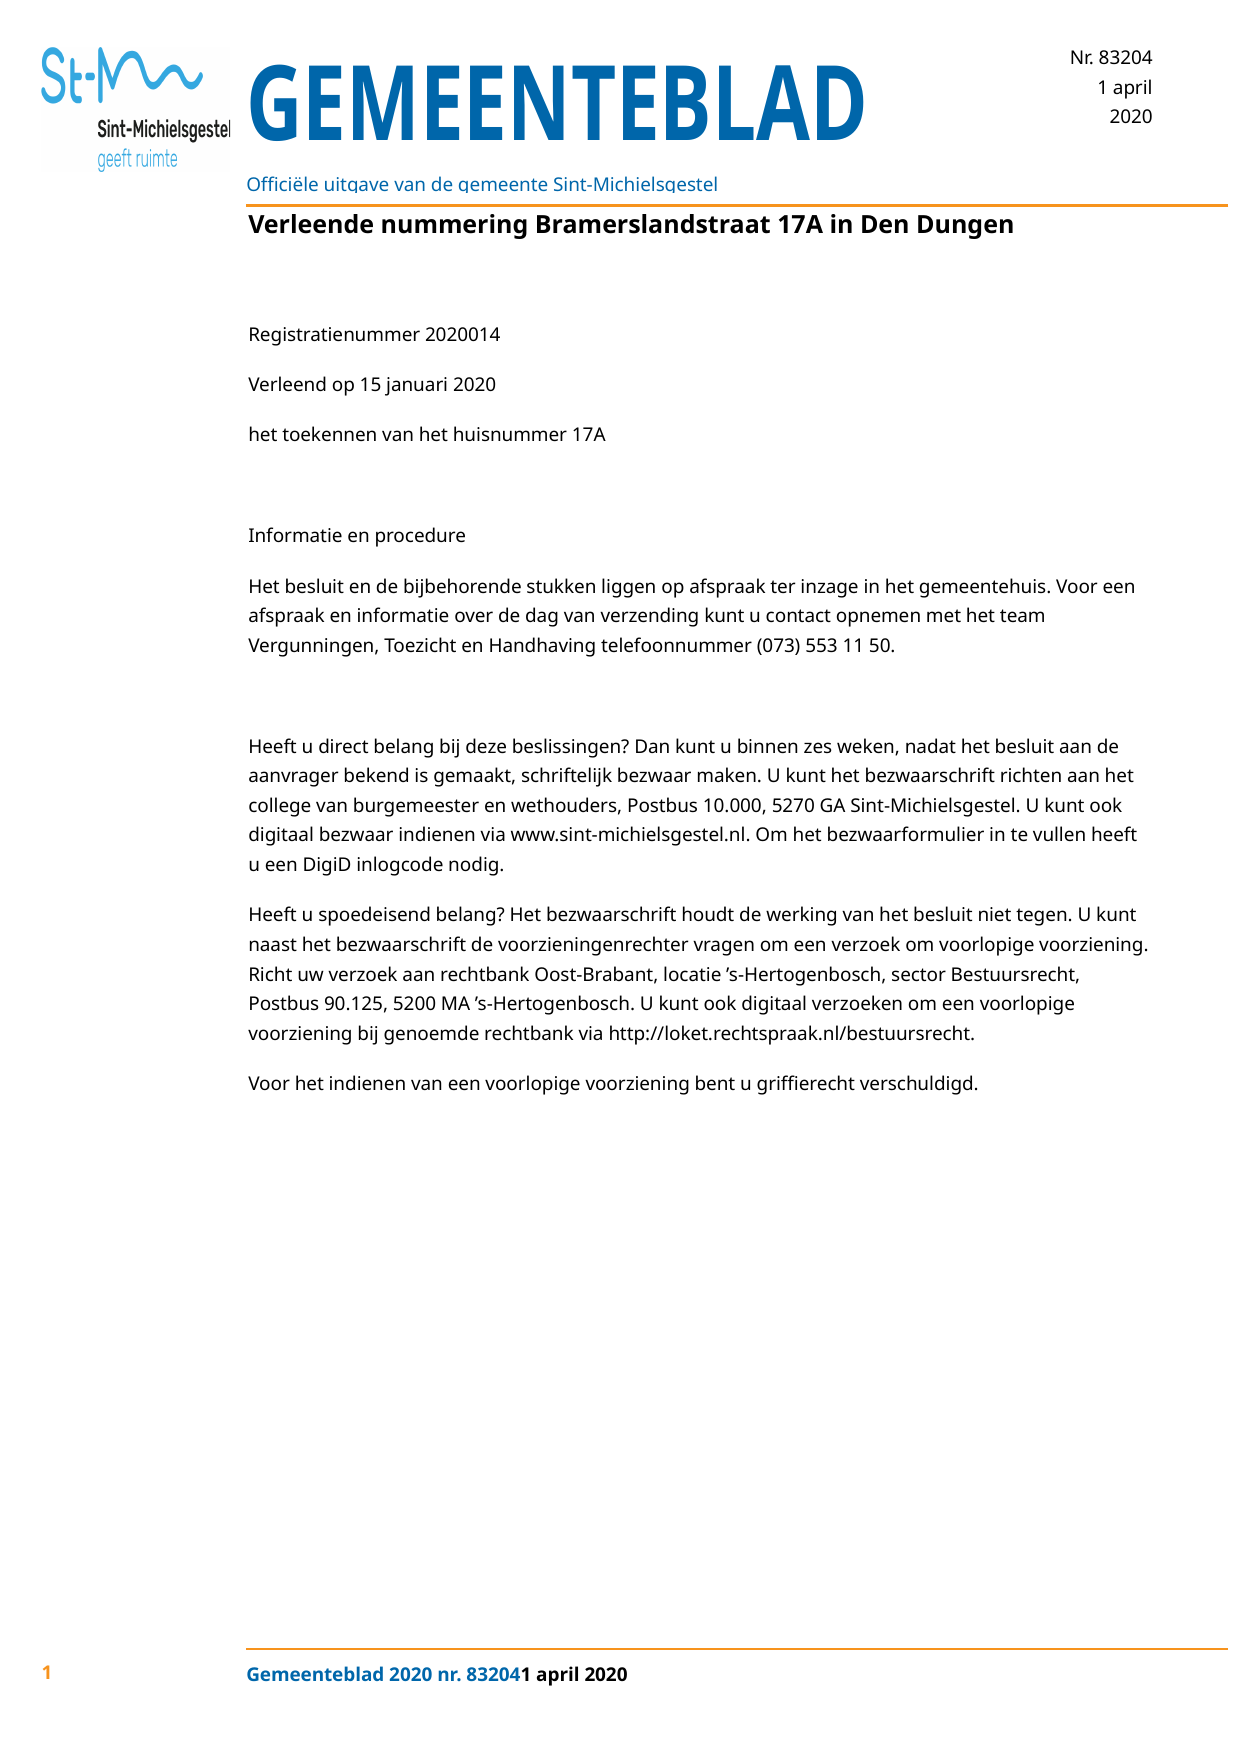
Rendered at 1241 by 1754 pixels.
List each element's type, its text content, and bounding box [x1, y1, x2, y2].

text Informatie en procedure [248, 522, 1152, 548]
text Heeft u direct belang bij deze beslissingen? Dan kunt u binnen zes weken, nadat het besluit aan de aanvrager bekend is gemaakt, schriftelijk bezwaar maken. U kunt het bezwaarschrift richten aan het college van burgemeester en wethouders, Postbus 10.000, 5270 GA Sint-Michielsgestel. U kunt ook digitaal bezwaar indienen via www.sint-michielsgestel.nl. Om het bezwaarformulier in te vullen heeft u een DigiD inlogcode nodig. [248, 733, 1152, 877]
text Verleende nummering Bramerslandstraat 17A in Den Dungen [248, 207, 1152, 241]
text Verleend op 15 januari 2020 [248, 371, 1152, 397]
text Registratienummer 2020014 [248, 321, 1152, 346]
text Voor het indienen van een voorlopige voorziening bent u griffierecht verschuldigd. [248, 1070, 1152, 1096]
text het toekennen van het huisnummer 17A [248, 422, 1152, 447]
text Het besluit en de bijbehorende stukken liggen op afspraak ter inzage in het gemeentehuis. Voor een afspraak en informatie over de dag van verzending kunt u contact opnemen met het team Vergunningen, Toezicht en Handhaving telefoonnummer (073) 553 11 50. [248, 573, 1152, 658]
picture [41, 47, 231, 172]
text Heeft u spoedeisend belang? Het bezwaarschrift houdt de werking van het besluit niet tegen. U kunt naast het bezwaarschrift de voorzieningenrechter vragen om een verzoek om voorlopige voorziening. Richt uw verzoek aan rechtbank Oost-Brabant, locatie ’s-Hertogenbosch, sector Bestuursrecht, Postbus 90.125, 5200 MA ’s-Hertogenbosch. U kunt ook digitaal verzoeken om een voorlopige voorziening bij genoemde rechtbank via http://loket.rechtspraak.nl/bestuursrecht. [248, 902, 1152, 1046]
